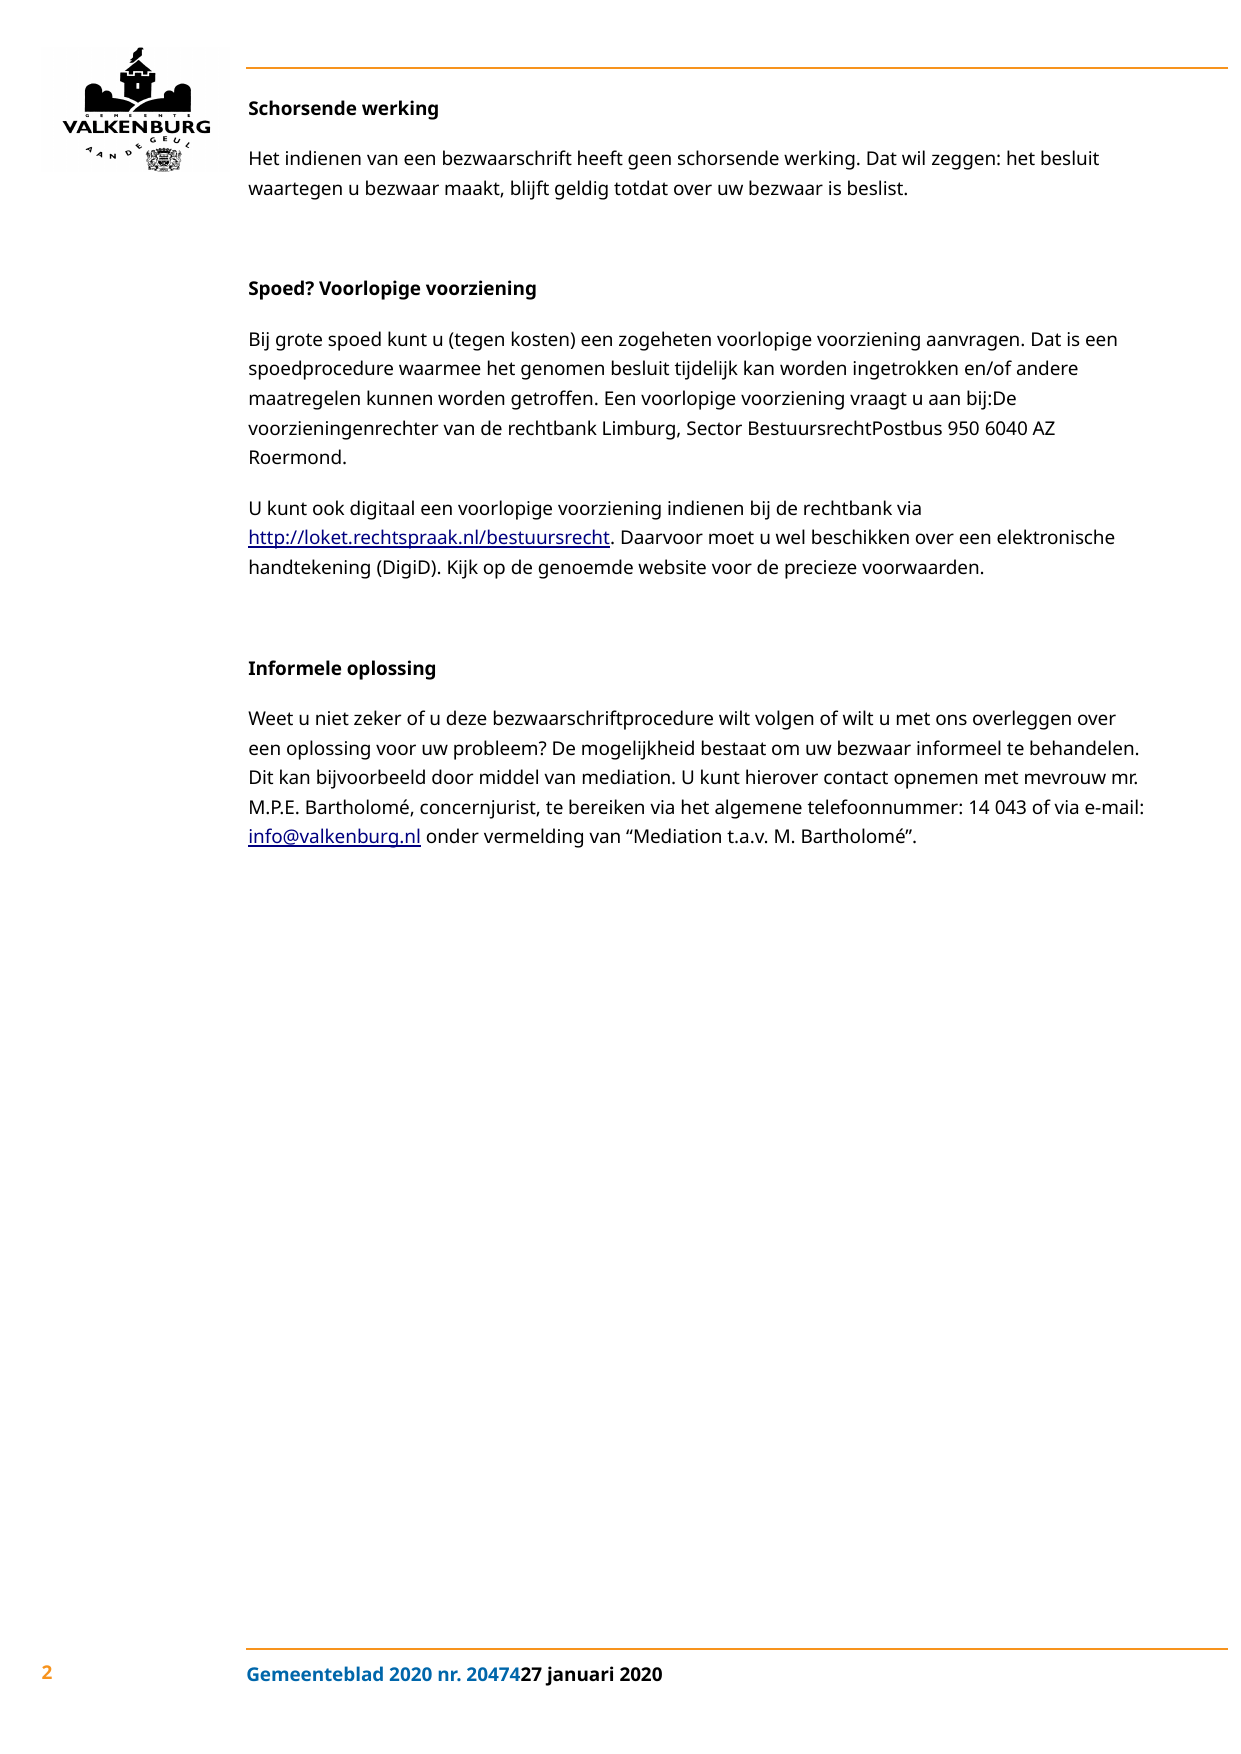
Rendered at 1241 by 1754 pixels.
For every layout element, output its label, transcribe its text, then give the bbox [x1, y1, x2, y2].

text Het indienen van een bezwaarschrift heeft geen schorsende werking. Dat wil zeggen: het besluit waartegen u bezwaar maakt, blijft geldig totdat over uw bezwaar is beslist. [248, 145, 1152, 201]
text Schorsende werking [248, 95, 1152, 121]
text Informele oplossing [248, 655, 1152, 681]
text Weet u niet zeker of u deze bezwaarschriftprocedure wilt volgen of wilt u met ons overleggen over een oplossing voor uw probleem? De mogelijkheid bestaat om uw bezwaar informeel te behandelen. Dit kan bijvoorbeeld door middel van mediation. U kunt hierover contact opnemen met mevrouw mr. M.P.E. Bartholomé, concernjurist, te bereiken via het algemene telefoonnummer: 14 043 of via e-mail: info@valkenburg.nl onder vermelding van “Mediation t.a.v. M. Bartholomé”. [248, 705, 1152, 849]
picture [41, 47, 231, 172]
text Spoed? Voorlopige voorziening [248, 276, 1152, 301]
text Bij grote spoed kunt u (tegen kosten) een zogeheten voorlopige voorziening aanvragen. Dat is een spoedprocedure waarmee het genomen besluit tijdelijk kan worden ingetrokken en/of andere maatregelen kunnen worden getroffen. Een voorlopige voorziening vraagt u aan bij:De voorzieningenrechter van de rechtbank Limburg, Sector BestuursrechtPostbus 950 6040 AZ Roermond. [248, 326, 1152, 470]
text U kunt ook digitaal een voorlopige voorziening indienen bij de rechtbank via http://loket.rechtspraak.nl/bestuursrecht. Daarvoor moet u wel beschikken over een elektronische handtekening (DigiD). Kijk op de genoemde website voor de precieze voorwaarden. [248, 495, 1152, 580]
